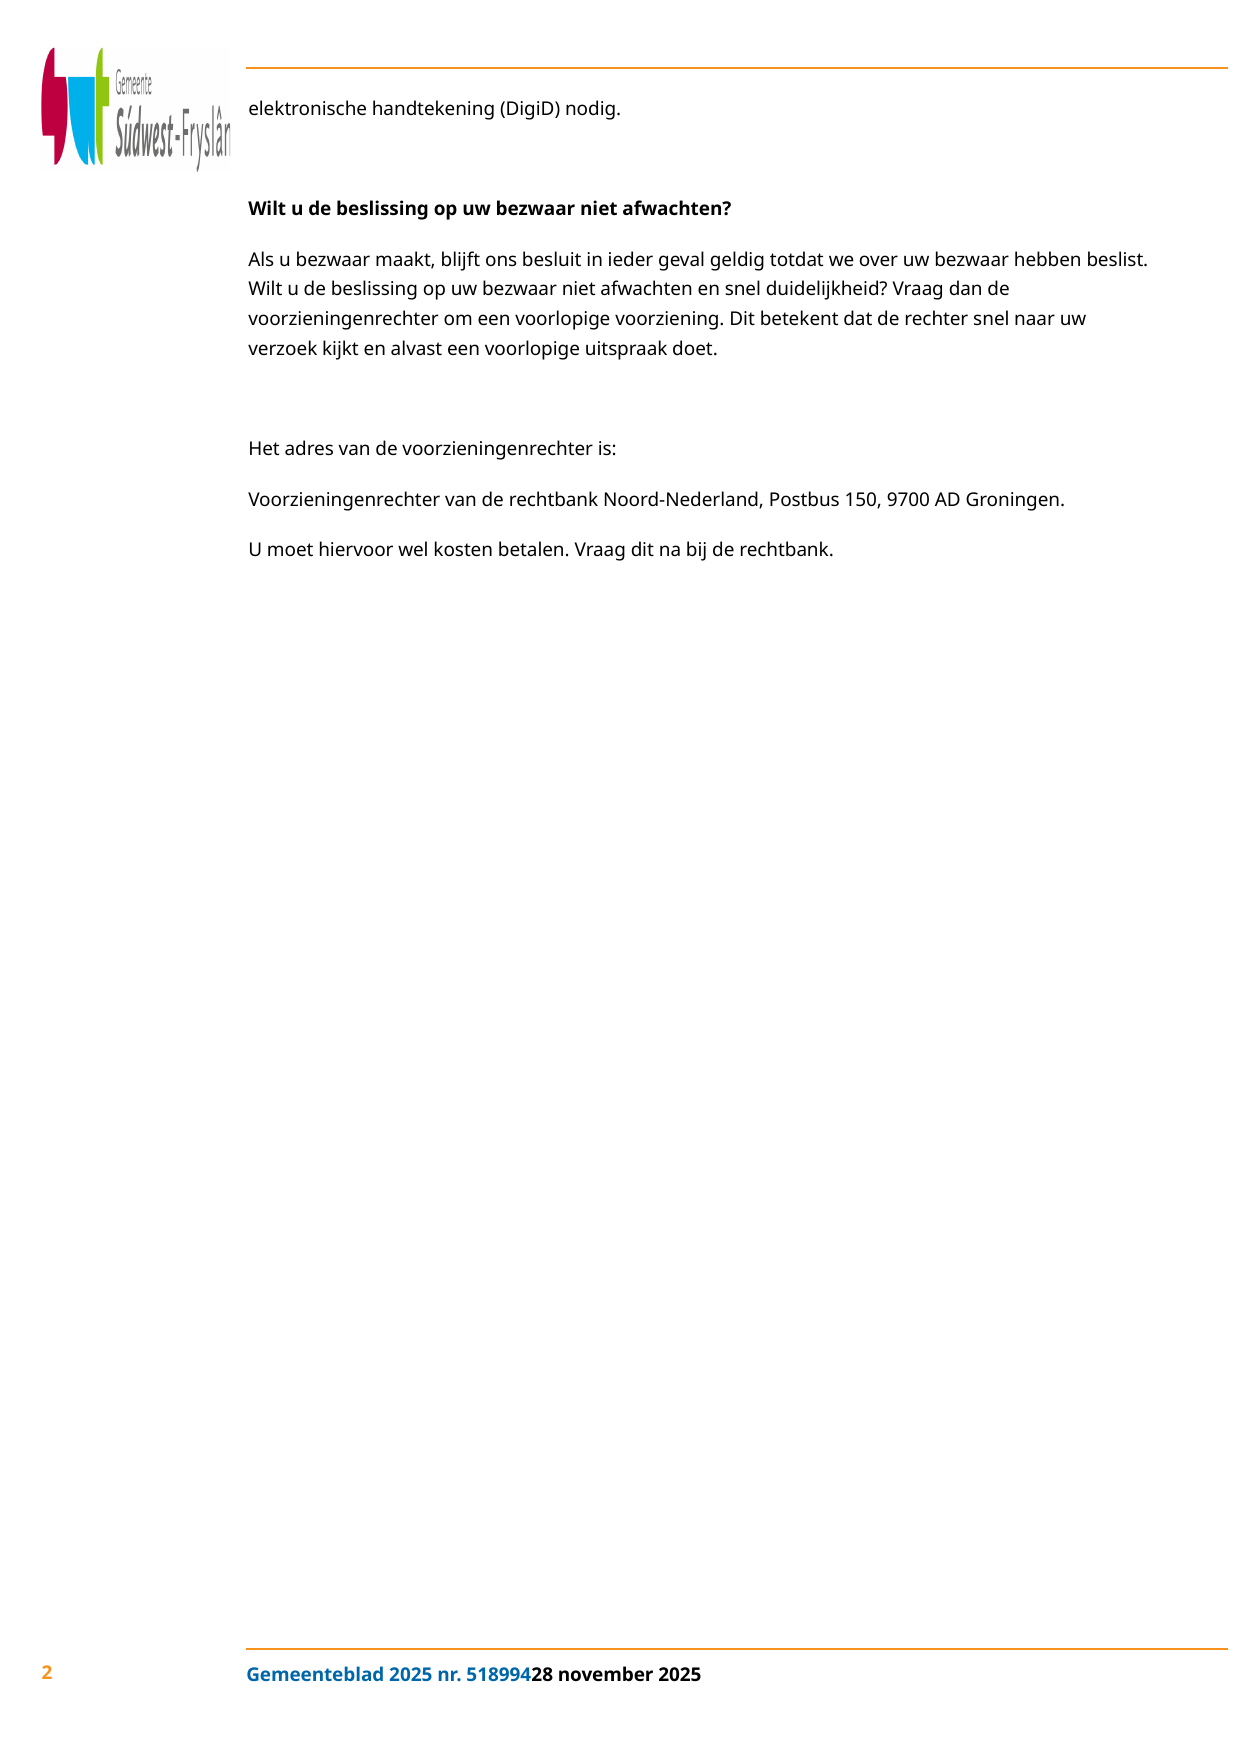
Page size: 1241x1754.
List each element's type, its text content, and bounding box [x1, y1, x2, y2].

text Het adres van de voorzieningenrechter is: [248, 436, 1152, 461]
text U moet hiervoor wel kosten betalen. Vraag dit na bij de rechtbank. [248, 536, 1152, 562]
text Als u bezwaar maakt, blijft ons besluit in ieder geval geldig totdat we over uw bezwaar hebben beslist. Wilt u de beslissing op uw bezwaar niet afwachten en snel duidelijkheid? Vraag dan de voorzieningenrechter om een voorlopige voorziening. Dit betekent dat de rechter snel naar uw verzoek kijkt en alvast een voorlopige uitspraak doet. [248, 246, 1152, 361]
text Voorzieningenrechter van de rechtbank Noord-Nederland, Postbus 150, 9700 AD Groningen. [248, 486, 1152, 512]
text Wilt u de beslissing op uw bezwaar niet afwachten? [248, 196, 1152, 221]
picture [41, 47, 231, 172]
text elektronische handtekening (DigiD) nodig. [248, 95, 1152, 121]
